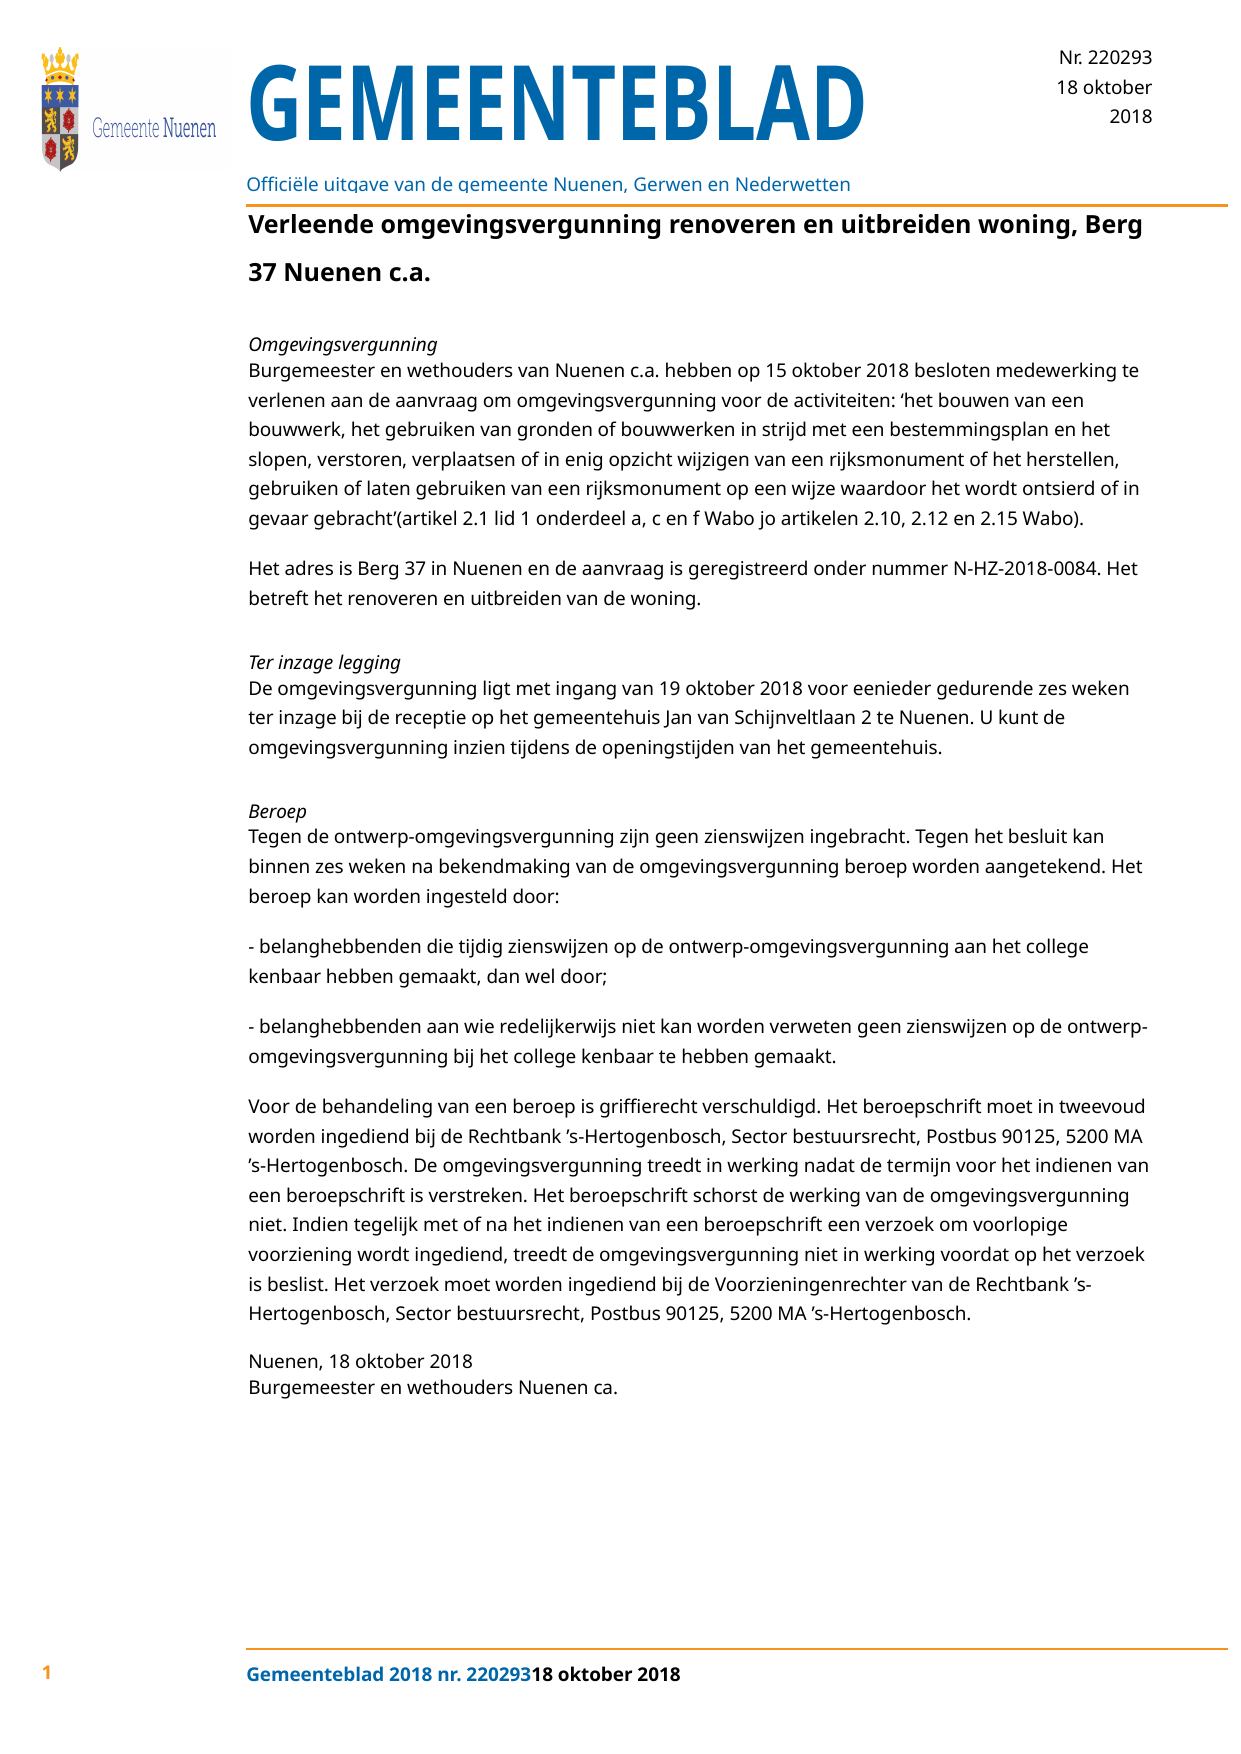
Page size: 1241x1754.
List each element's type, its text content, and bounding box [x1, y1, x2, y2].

text Burgemeester en wethouders Nuenen ca. [248, 1374, 1152, 1399]
text Verleende omgevingsvergunning renoveren en uitbreiden woning, Berg 37 Nuenen c.a. [248, 207, 1152, 288]
text Het adres is Berg 37 in Nuenen en de aanvraag is geregistreerd onder nummer N-HZ-2018-0084. Het betreft het renoveren en uitbreiden van de woning. [248, 556, 1152, 611]
text Ter inzage legging [248, 649, 1152, 675]
text - belanghebbenden die tijdig zienswijzen op de ontwerp-omgevingsvergunning aan het college kenbaar hebben gemaakt, dan wel door; [248, 933, 1152, 988]
text Omgevingsvergunning [248, 331, 1152, 357]
text Voor de behandeling van een beroep is griffierecht verschuldigd. Het beroepschrift moet in tweevoud worden ingediend bij de Rechtbank ’s-Hertogenbosch, Sector bestuursrecht, Postbus 90125, 5200 MA ’s-Hertogenbosch. De omgevingsvergunning treedt in werking nadat de termijn voor het indienen van een beroepschrift is verstreken. Het beroepschrift schorst de werking van de omgevingsvergunning niet. Indien tegelijk met of na het indienen van een beroepschrift een verzoek om voorlopige voorziening wordt ingediend, treedt de omgevingsvergunning niet in werking voordat op het verzoek is beslist. Het verzoek moet worden ingediend bij de Voorzieningenrechter van de Rechtbank ’s-Hertogenbosch, Sector bestuursrecht, Postbus 90125, 5200 MA ’s-Hertogenbosch. [248, 1093, 1152, 1326]
text Nuenen, 18 oktober 2018 [248, 1348, 1152, 1374]
text - belanghebbenden aan wie redelijkerwijs niet kan worden verweten geen zienswijzen op de ontwerp-omgevingsvergunning bij het college kenbaar te hebben gemaakt. [248, 1013, 1152, 1068]
picture [41, 47, 231, 172]
text Burgemeester en wethouders van Nuenen c.a. hebben op 15 oktober 2018 besloten medewerking te verlenen aan de aanvraag om omgevingsvergunning voor de activiteiten: ‘het bouwen van een bouwwerk, het gebruiken van gronden of bouwwerken in strijd met een bestemmingsplan en het slopen, verstoren, verplaatsen of in enig opzicht wijzigen van een rijksmonument of het herstellen, gebruiken of laten gebruiken van een rijksmonument op een wijze waardoor het wordt ontsierd of in gevaar gebracht’(artikel 2.1 lid 1 onderdeel a, c en f Wabo jo artikelen 2.10, 2.12 en 2.15 Wabo). [248, 357, 1152, 531]
text Tegen de ontwerp-omgevingsvergunning zijn geen zienswijzen ingebracht. Tegen het besluit kan binnen zes weken na bekendmaking van de omgevingsvergunning beroep worden aangetekend. Het beroep kan worden ingesteld door: [248, 824, 1152, 908]
text Beroep [248, 798, 1152, 824]
text De omgevingsvergunning ligt met ingang van 19 oktober 2018 voor eenieder gedurende zes weken ter inzage bij de receptie op het gemeentehuis Jan van Schijnveltlaan 2 te Nuenen. U kunt de omgevingsvergunning inzien tijdens de openingstijden van het gemeentehuis. [248, 675, 1152, 760]
